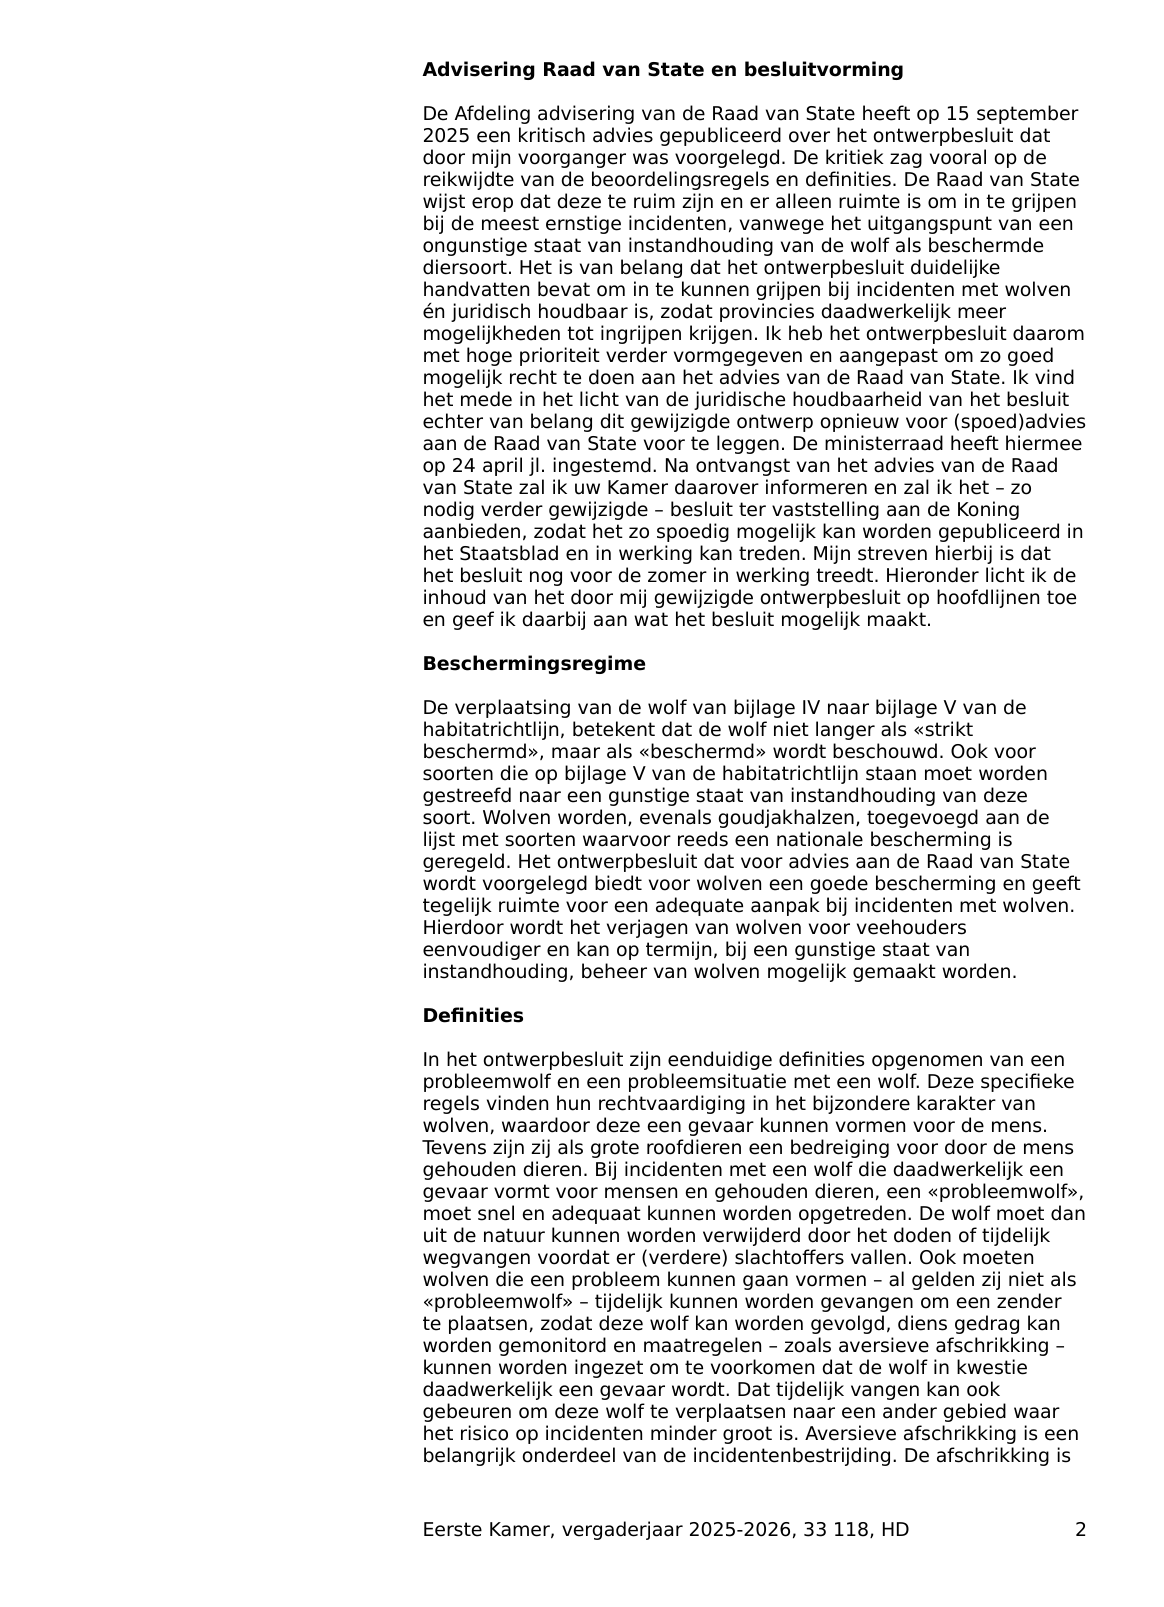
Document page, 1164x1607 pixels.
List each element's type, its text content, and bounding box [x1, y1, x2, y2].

text In het ontwerpbesluit zijn eenduidige definities opgenomen van een probleemwolf en een probleemsituatie met een wolf. Deze specifieke regels vinden hun rechtvaardiging in het bijzondere karakter van wolven, waardoor deze een gevaar kunnen vormen voor de mens. Tevens zijn zij als grote roofdieren een bedreiging voor door de mens gehouden dieren. Bij incidenten met een wolf die daadwerkelijk een gevaar vormt voor mensen en gehouden dieren, een «probleemwolf», moet snel en adequaat kunnen worden opgetreden. De wolf moet dan uit de natuur kunnen worden verwijderd door het doden of tijdelijk wegvangen voordat er (verdere) slachtoffers vallen. Ook moeten wolven die een probleem kunnen gaan vormen – al gelden zij niet als «probleemwolf» – tijdelijk kunnen worden gevangen om een zender te plaatsen, zodat deze wolf kan worden gevolgd, diens gedrag kan worden gemonitord en maatregelen – zoals aversieve afschrikking – kunnen worden ingezet om te voorkomen dat de wolf in kwestie daadwerkelijk een gevaar wordt. Dat tijdelijk vangen kan ook gebeuren om deze wolf te verplaatsen naar een ander gebied waar het risico op incidenten minder groot is. Aversieve afschrikking is een belangrijk onderdeel van de incidentenbestrijding. De afschrikking is [422, 1049, 1087, 1467]
subtitle Advisering Raad van State en besluitvorming [422, 59, 1087, 81]
text De verplaatsing van de wolf van bijlage IV naar bijlage V van de habitatrichtlijn, betekent dat de wolf niet langer als «strikt beschermd», maar als «beschermd» wordt beschouwd. Ook voor soorten die op bijlage V van de habitatrichtlijn staan moet worden gestreefd naar een gunstige staat van instandhouding van deze soort. Wolven worden, evenals goudjakhalzen, toegevoegd aan de lijst met soorten waarvoor reeds een nationale bescherming is geregeld. Het ontwerpbesluit dat voor advies aan de Raad van State wordt voorgelegd biedt voor wolven een goede bescherming en geeft tegelijk ruimte voor een adequate aanpak bij incidenten met wolven. Hierdoor wordt het verjagen van wolven voor veehouders eenvoudiger en kan op termijn, bij een gunstige staat van instandhouding, beheer van wolven mogelijk gemaakt worden. [422, 697, 1087, 983]
subtitle Beschermingsregime [422, 653, 1087, 675]
text De Afdeling advisering van de Raad van State heeft op 15 september 2025 een kritisch advies gepubliceerd over het ontwerpbesluit dat door mijn voorganger was voorgelegd. De kritiek zag vooral op de reikwijdte van de beoordelingsregels en definities. De Raad van State wijst erop dat deze te ruim zijn en er alleen ruimte is om in te grijpen bij de meest ernstige incidenten, vanwege het uitgangspunt van een ongunstige staat van instandhouding van de wolf als beschermde diersoort. Het is van belang dat het ontwerpbesluit duidelijke handvatten bevat om in te kunnen grijpen bij incidenten met wolven én juridisch houdbaar is, zodat provincies daadwerkelijk meer mogelijkheden tot ingrijpen krijgen. Ik heb het ontwerpbesluit daarom met hoge prioriteit verder vormgegeven en aangepast om zo goed mogelijk recht te doen aan het advies van de Raad van State. Ik vind het mede in het licht van de juridische houdbaarheid van het besluit echter van belang dit gewijzigde ontwerp opnieuw voor (spoed)advies aan de Raad van State voor te leggen. De ministerraad heeft hiermee op 24 april jl. ingestemd. Na ontvangst van het advies van de Raad van State zal ik uw Kamer daarover informeren en zal ik het – zo nodig verder gewijzigde – besluit ter vaststelling aan de Koning aanbieden, zodat het zo spoedig mogelijk kan worden gepubliceerd in het Staatsblad en in werking kan treden. Mijn streven hierbij is dat het besluit nog voor de zomer in werking treedt. Hieronder licht ik de inhoud van het door mij gewijzigde ontwerpbesluit op hoofdlijnen toe en geef ik daarbij aan wat het besluit mogelijk maakt. [422, 103, 1087, 631]
subtitle Definities [422, 1005, 1087, 1027]
